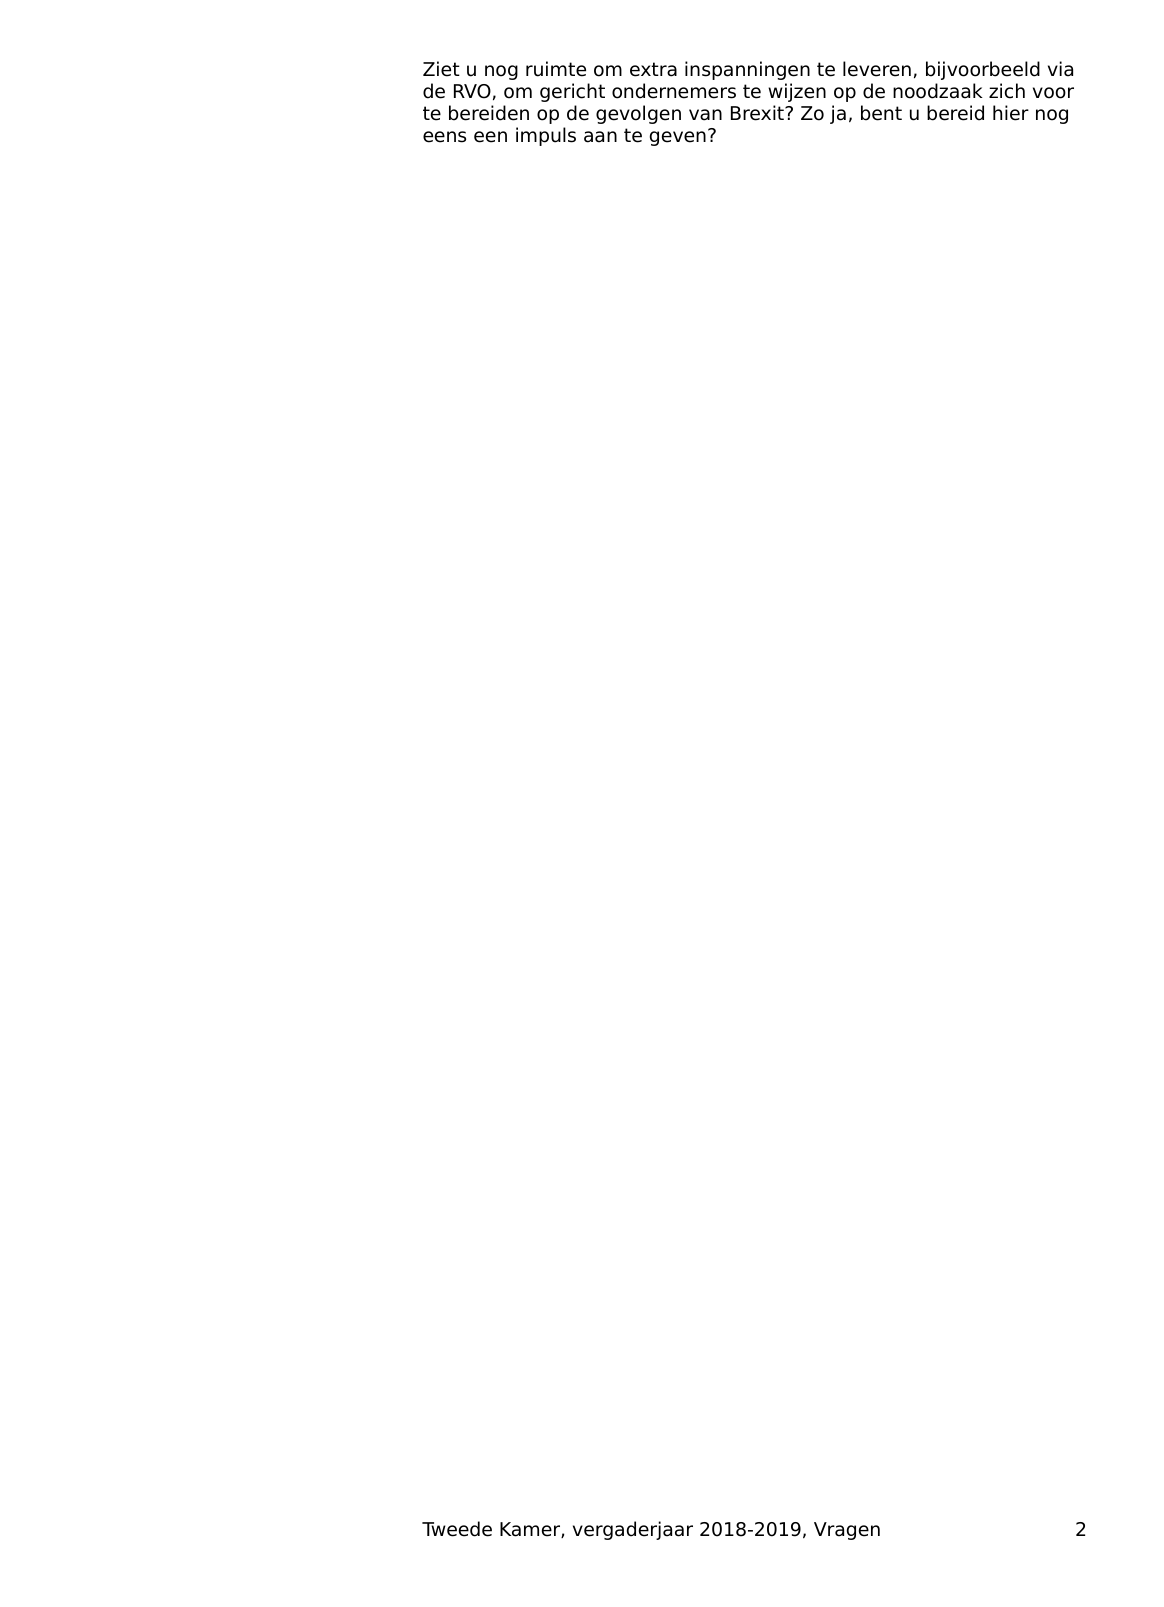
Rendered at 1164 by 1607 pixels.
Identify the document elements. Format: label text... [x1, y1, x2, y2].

text Ziet u nog ruimte om extra inspanningen te leveren, bijvoorbeeld via de RVO, om gericht ondernemers te wijzen op de noodzaak zich voor te bereiden op de gevolgen van Brexit? Zo ja, bent u bereid hier nog eens een impuls aan te geven? [422, 59, 1087, 147]
